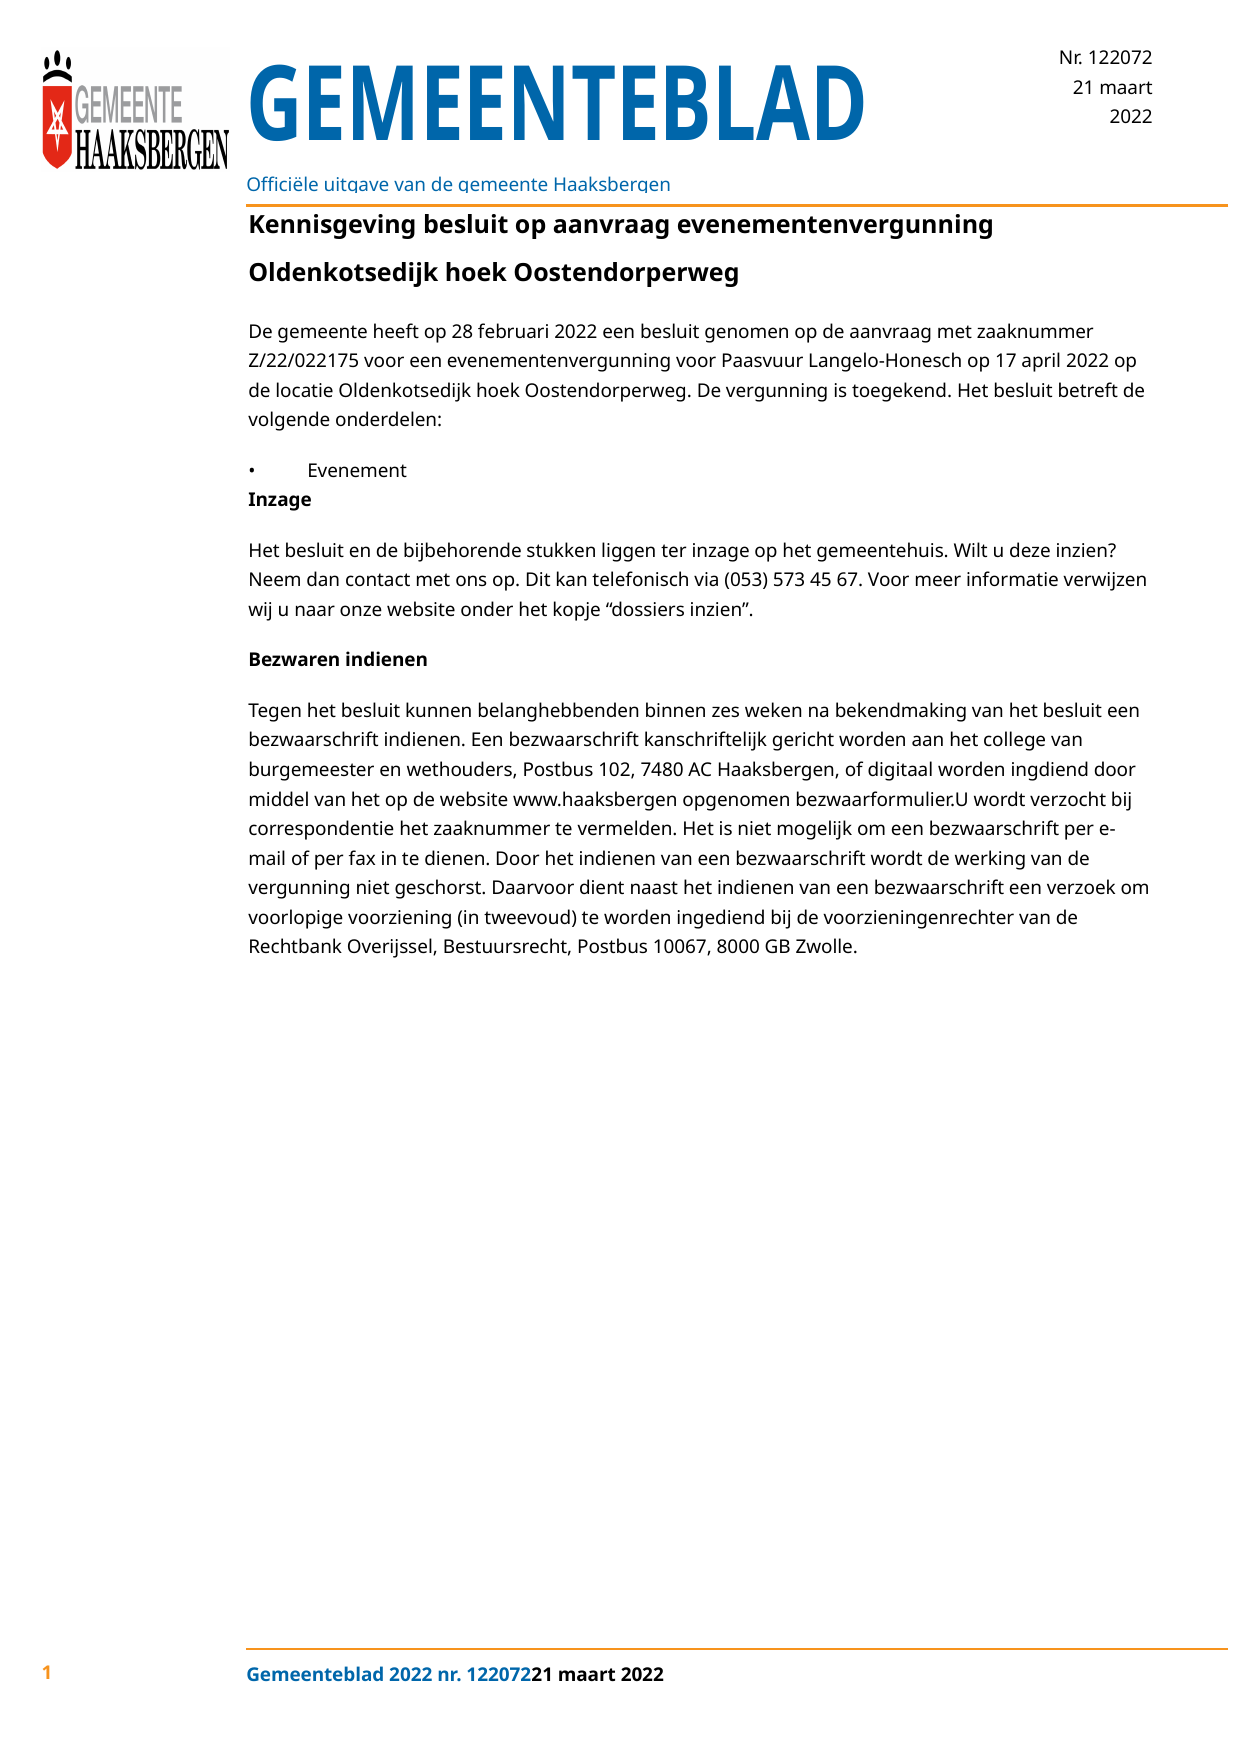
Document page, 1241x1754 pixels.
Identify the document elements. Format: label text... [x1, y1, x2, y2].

text Kennisgeving besluit op aanvraag evenementenvergunning Oldenkotsedijk hoek Oostendorperweg [248, 207, 1152, 288]
text Tegen het besluit kunnen belanghebbenden binnen zes weken na bekendmaking van het besluit een bezwaarschrift indienen. Een bezwaarschrift kanschriftelijk gericht worden aan het college van burgemeester en wethouders, Postbus 102, 7480 AC Haaksbergen, of digitaal worden ingdiend door middel van het op de website www.haaksbergen opgenomen bezwaarformulier.U wordt verzocht bij correspondentie het zaaknummer te vermelden. Het is niet mogelijk om een bezwaarschrift per e-mail of per fax in te dienen. Door het indienen van een bezwaarschrift wordt de werking van de vergunning niet geschorst. Daarvoor dient naast het indienen van een bezwaarschrift een verzoek om voorlopige voorziening (in tweevoud) te worden ingediend bij de voorzieningenrechter van de Rechtbank Overijssel, Bestuursrecht, Postbus 10067, 8000 GB Zwolle. [248, 697, 1152, 959]
text De gemeente heeft op 28 februari 2022 een besluit genomen op de aanvraag met zaaknummer Z/22/022175 voor een evenementenvergunning voor Paasvuur Langelo-Honesch op 17 april 2022 op de locatie Oldenkotsedijk hoek Oostendorperweg. De vergunning is toegekend. Het besluit betreft de volgende onderdelen: [248, 318, 1152, 432]
picture [41, 47, 231, 172]
text Bezwaren indienen [248, 647, 1152, 672]
text Inzage [248, 487, 1152, 512]
text Het besluit en de bijbehorende stukken liggen ter inzage op het gemeentehuis. Wilt u deze inzien? Neem dan contact met ons op. Dit kan telefonisch via (053) 573 45 67. Voor meer informatie verwijzen wij u naar onze website onder het kopje “dossiers inzien”. [248, 537, 1152, 622]
list Evenement [248, 457, 1152, 483]
